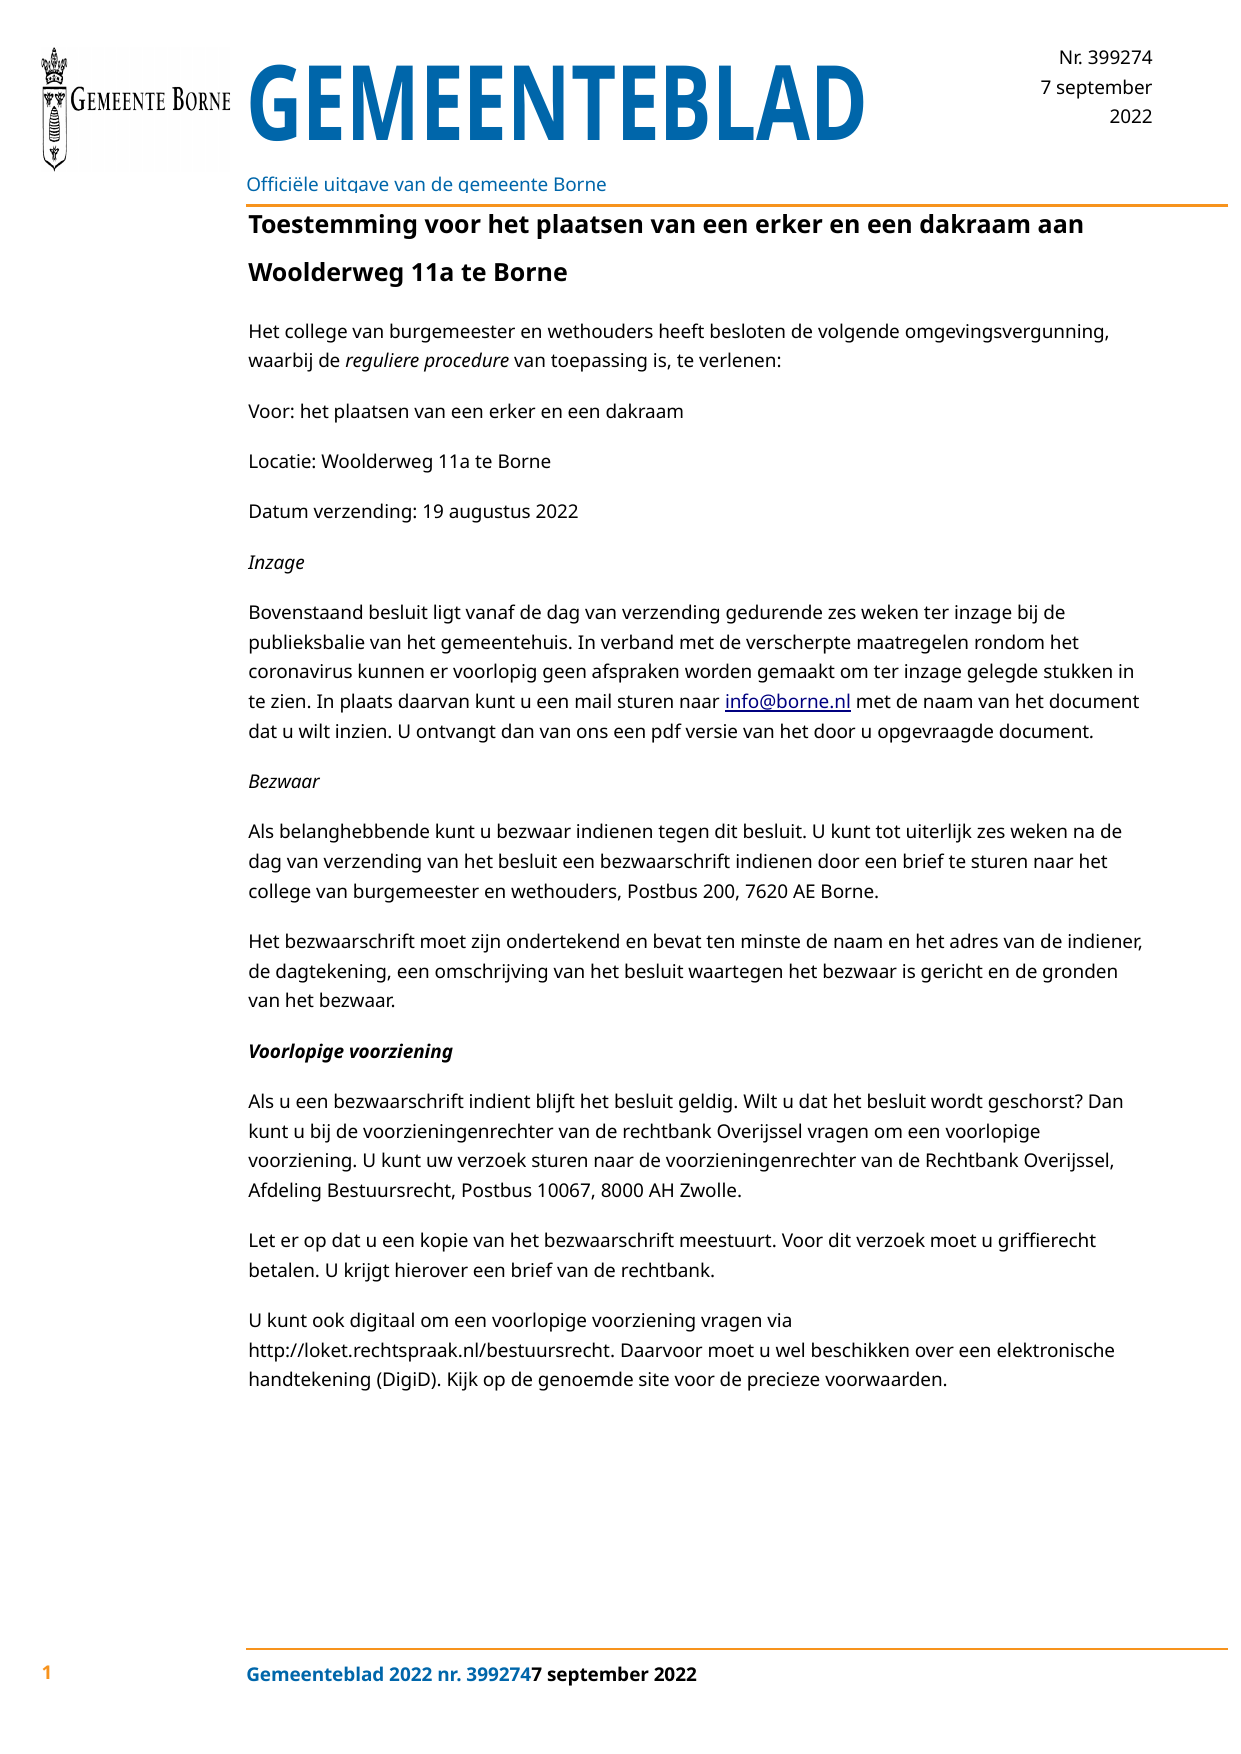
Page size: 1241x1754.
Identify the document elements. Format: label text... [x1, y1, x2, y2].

text Let er op dat u een kopie van het bezwaarschrift meestuurt. Voor dit verzoek moet u griffierecht betalen. U krijgt hierover een brief van de rechtbank. [248, 1227, 1152, 1283]
text Het bezwaarschrift moet zijn ondertekend en bevat ten minste de naam en het adres van de indiener, de dagtekening, een omschrijving van het besluit waartegen het bezwaar is gericht en de gronden van het bezwaar. [248, 928, 1152, 1013]
text Inzage [248, 549, 1152, 575]
text Voor: het plaatsen van een erker en een dakraam [248, 398, 1152, 424]
text Het college van burgemeester en wethouders heeft besloten de volgende omgevingsvergunning, waarbij de reguliere procedure van toepassing is, te verlenen: [248, 318, 1152, 373]
text Bezwaar [248, 768, 1152, 794]
text Bovenstaand besluit ligt vanaf de dag van verzending gedurende zes weken ter inzage bij de publieksbalie van het gemeentehuis. In verband met de verscherpte maatregelen rondom het coronavirus kunnen er voorlopig geen afspraken worden gemaakt om ter inzage gelegde stukken in te zien. In plaats daarvan kunt u een mail sturen naar info@borne.nl met de naam van het document dat u wilt inzien. U ontvangt dan van ons een pdf versie van het door u opgevraagde document. [248, 599, 1152, 744]
text Locatie: Woolderweg 11a te Borne [248, 448, 1152, 474]
text Als u een bezwaarschrift indient blijft het besluit geldig. Wilt u dat het besluit wordt geschorst? Dan kunt u bij de voorzieningenrechter van de rechtbank Overijssel vragen om een voorlopige voorziening. U kunt uw verzoek sturen naar de voorzieningenrechter van de Rechtbank Overijssel, Afdeling Bestuursrecht, Postbus 10067, 8000 AH Zwolle. [248, 1088, 1152, 1203]
text Voorlopige voorziening [248, 1038, 1152, 1064]
text Als belanghebbende kunt u bezwaar indienen tegen dit besluit. U kunt tot uiterlijk zes weken na de dag van verzending van het besluit een bezwaarschrift indienen door een brief te sturen naar het college van burgemeester en wethouders, Postbus 200, 7620 AE Borne. [248, 819, 1152, 904]
text Toestemming voor het plaatsen van een erker en een dakraam aan Woolderweg 11a te Borne [248, 207, 1152, 288]
text Datum verzending: 19 augustus 2022 [248, 499, 1152, 524]
picture [41, 47, 231, 172]
text U kunt ook digitaal om een voorlopige voorziening vragen via http://loket.rechtspraak.nl/bestuursrecht. Daarvoor moet u wel beschikken over een elektronische handtekening (DigiD). Kijk op de genoemde site voor de precieze voorwaarden. [248, 1307, 1152, 1392]
